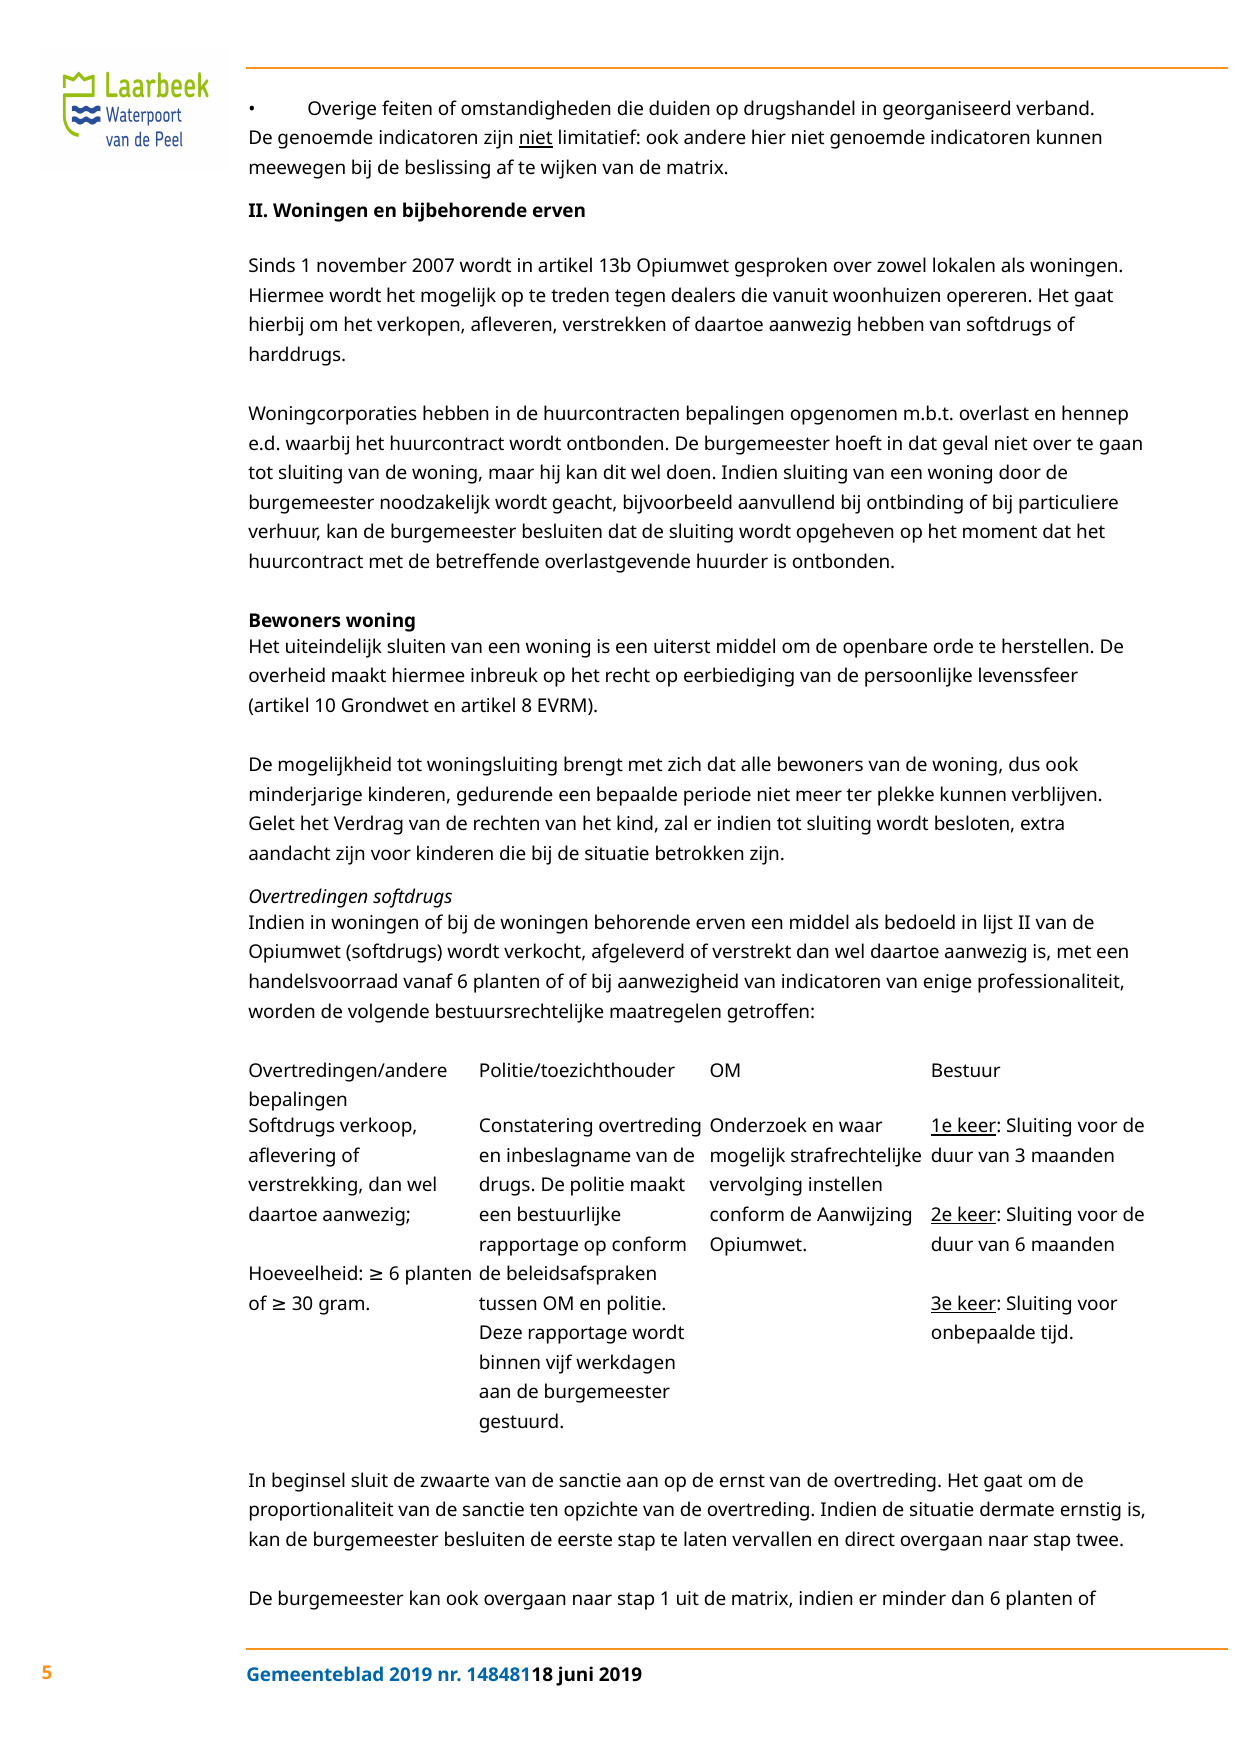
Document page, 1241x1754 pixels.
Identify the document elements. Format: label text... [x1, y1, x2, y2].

text Bewoners woning [248, 607, 1152, 633]
picture [41, 47, 231, 172]
text De burgemeester kan ook overgaan naar stap 1 uit de matrix, indien er minder dan 6 planten of [248, 1585, 1152, 1611]
text Overtredingen softdrugs [248, 883, 1152, 909]
table_cell Constatering overtreding en inbeslagname van de drugs. De politie maakt een bestuurlijke rapportage op conform de beleidsafspraken tussen OM en politie. Deze rapportage wordt binnen vijf werkdagen aan de burgemeester gestuurd. [479, 1113, 709, 1434]
table_header Bestuur [931, 1057, 1152, 1112]
text II. Woningen en bijbehorende erven [248, 197, 1152, 223]
table_cell Onderzoek en waar mogelijk strafrechtelijke vervolging instellen conform de Aanwijzing Opiumwet. [709, 1113, 931, 1434]
text De genoemde indicatoren zijn niet limitatief: ook andere hier niet genoemde indicatoren kunnen meewegen bij de beslissing af te wijken van de matrix. [248, 124, 1152, 180]
text De mogelijkheid tot woningsluiting brengt met zich dat alle bewoners van de woning, dus ook minderjarige kinderen, gedurende een bepaalde periode niet meer ter plekke kunnen verblijven. Gelet het Verdrag van de rechten van het kind, zal er indien tot sluiting wordt besloten, extra aandacht zijn voor kinderen die bij de situatie betrokken zijn. [248, 751, 1152, 866]
text Het uiteindelijk sluiten van een woning is een uiterst middel om de openbare orde te herstellen. De overheid maakt hiermee inbreuk op het recht op eerbiediging van de persoonlijke levenssfeer (artikel 10 Grondwet en artikel 8 EVRM). [248, 633, 1152, 718]
text In beginsel sluit de zwaarte van de sanctie aan op de ernst van de overtreding. Het gaat om de proportionaliteit van de sanctie ten opzichte van de overtreding. Indien de situatie dermate ernstig is, kan de burgemeester besluiten de eerste stap te laten vervallen en direct overgaan naar stap twee. [248, 1467, 1152, 1552]
table_header OM [709, 1057, 931, 1112]
table_header Politie/toezichthouder [479, 1057, 709, 1112]
text Woningcorporaties hebben in de huurcontracten bepalingen opgenomen m.b.t. overlast en hennep e.d. waarbij het huurcontract wordt ontbonden. De burgemeester hoeft in dat geval niet over te gaan tot sluiting van de woning, maar hij kan dit wel doen. Indien sluiting van een woning door de burgemeester noodzakelijk wordt geacht, bijvoorbeeld aanvullend bij ontbinding of bij particuliere verhuur, kan de burgemeester besluiten dat de sluiting wordt opgeheven op het moment dat het huurcontract met de betreffende overlastgevende huurder is ontbonden. [248, 400, 1152, 574]
table_cell Softdrugs verkoop, aflevering of verstrekking, dan wel daartoe aanwezig; Hoeveelheid: ≥ 6 planten of ≥ 30 gram. [248, 1113, 479, 1434]
list Overige feiten of omstandigheden die duiden op drugshandel in georganiseerd verband. [248, 95, 1152, 121]
text Indien in woningen of bij de woningen behorende erven een middel als bedoeld in lijst II van de Opiumwet (softdrugs) wordt verkocht, afgeleverd of verstrekt dan wel daartoe aanwezig is, met een handelsvoorraad vanaf 6 planten of of bij aanwezigheid van indicatoren van enige professionaliteit, worden de volgende bestuursrechtelijke maatregelen getroffen: [248, 909, 1152, 1023]
text Sinds 1 november 2007 wordt in artikel 13b Opiumwet gesproken over zowel lokalen als woningen. Hiermee wordt het mogelijk op te treden tegen dealers die vanuit woonhuizen opereren. Het gaat hierbij om het verkopen, afleveren, verstrekken of daartoe aanwezig hebben van softdrugs of harddrugs. [248, 252, 1152, 367]
table_header Overtredingen/andere bepalingen [248, 1057, 479, 1112]
table_cell 1e keer: Sluiting voor de duur van 3 maanden 2e keer: Sluiting voor de duur van 6 maanden 3e keer: Sluiting voor onbepaalde tijd. [931, 1113, 1152, 1434]
